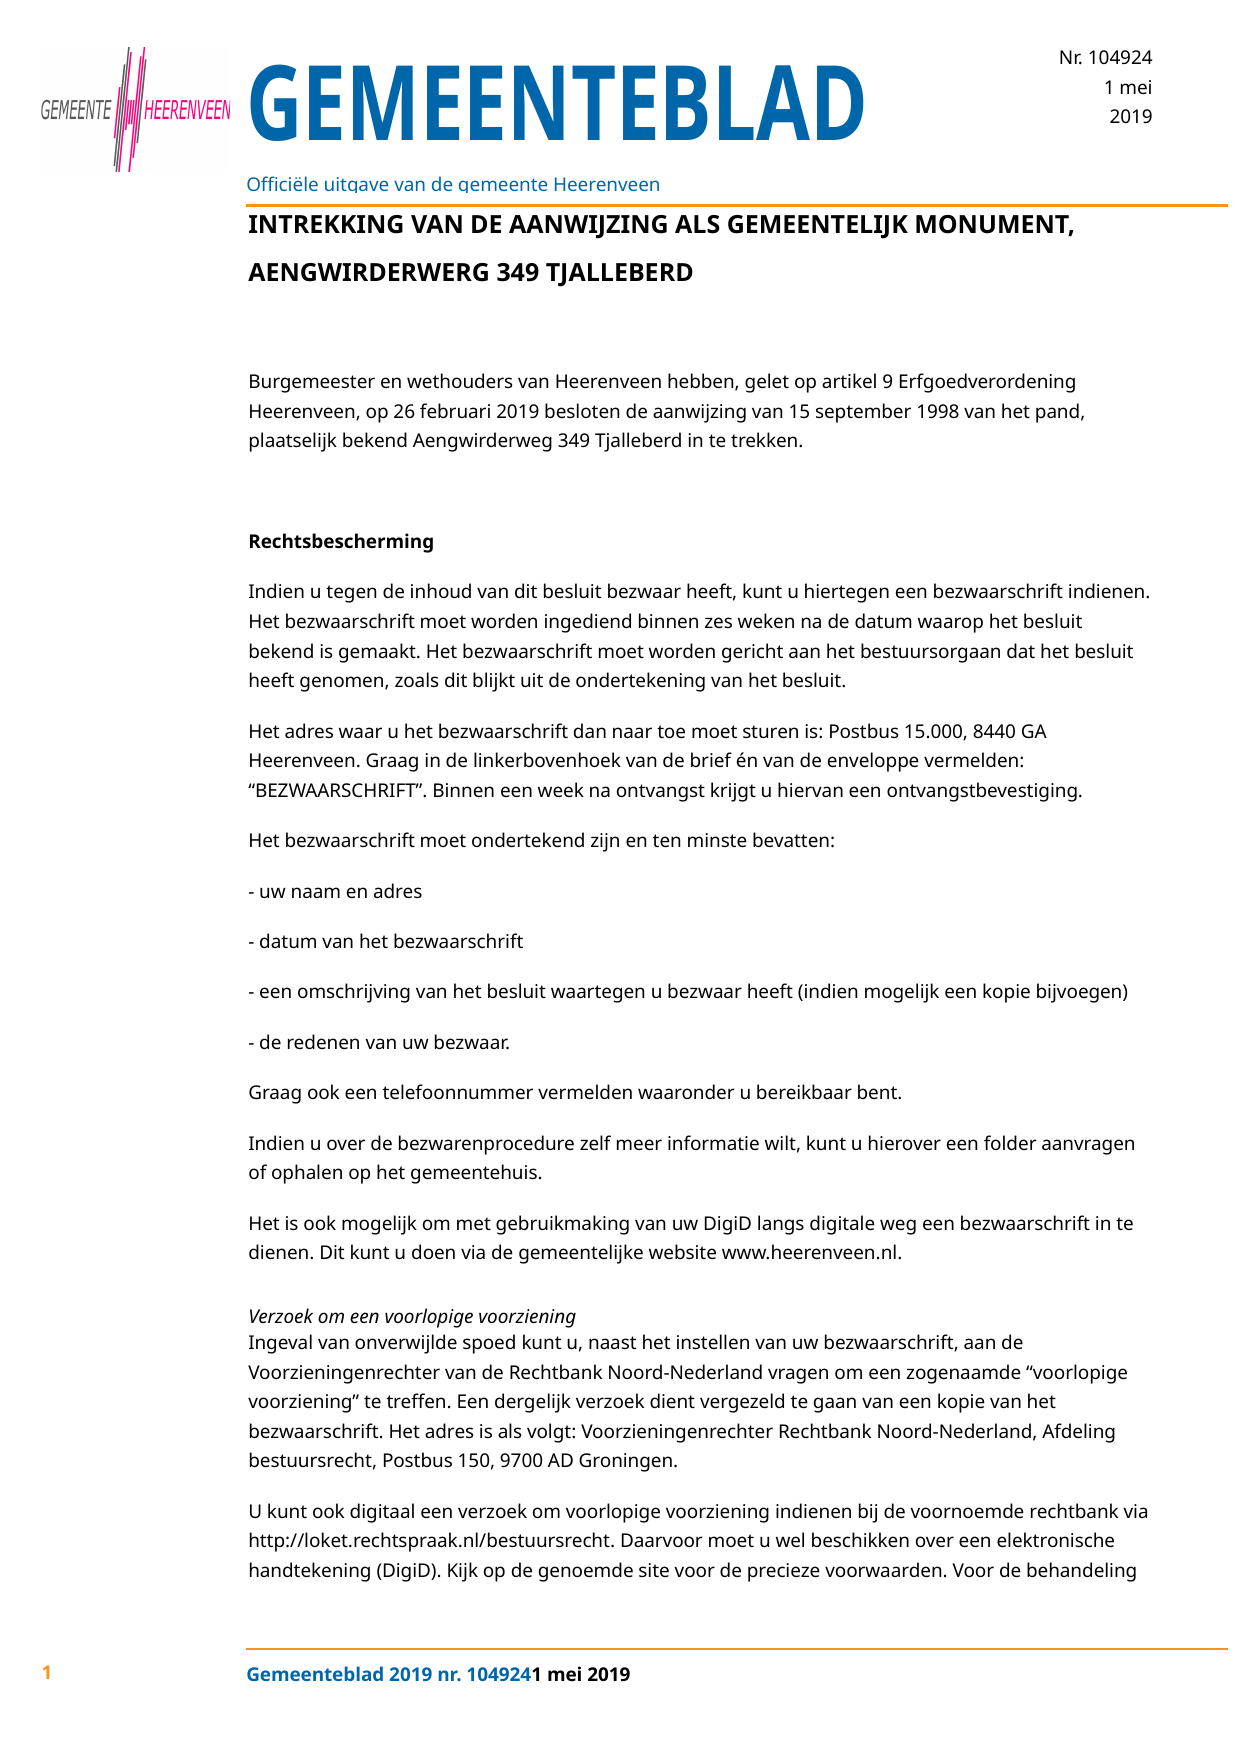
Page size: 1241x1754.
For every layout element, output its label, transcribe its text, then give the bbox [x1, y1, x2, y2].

text Verzoek om een voorlopige voorziening [248, 1303, 1152, 1329]
text Rechtsbescherming [248, 528, 1152, 554]
text Ingeval van onverwijlde spoed kunt u, naast het instellen van uw bezwaarschrift, aan de Voorzieningenrechter van de Rechtbank Noord-Nederland vragen om een zogenaamde “voorlopige voorziening” te treffen. Een dergelijk verzoek dient vergezeld te gaan van een kopie van het bezwaarschrift. Het adres is als volgt: Voorzieningenrechter Rechtbank Noord-Nederland, Afdeling bestuursrecht, Postbus 150, 9700 AD Groningen. [248, 1329, 1152, 1473]
text Burgemeester en wethouders van Heerenveen hebben, gelet op artikel 9 Erfgoedverordening Heerenveen, op 26 februari 2019 besloten de aanwijzing van 15 september 1998 van het pand, plaatselijk bekend Aengwirderweg 349 Tjalleberd in te trekken. [248, 368, 1152, 453]
text Het bezwaarschrift moet ondertekend zijn en ten minste bevatten: [248, 827, 1152, 853]
text Het adres waar u het bezwaarschrift dan naar toe moet sturen is: Postbus 15.000, 8440 GA Heerenveen. Graag in de linkerbovenhoek van de brief én van de enveloppe vermelden: “BEZWAARSCHRIFT”. Binnen een week na ontvangst krijgt u hiervan een ontvangstbevestiging. [248, 718, 1152, 803]
text - uw naam en adres [248, 878, 1152, 904]
text U kunt ook digitaal een verzoek om voorlopige voorziening indienen bij de voornoemde rechtbank via http://loket.rechtspraak.nl/bestuursrecht. Daarvoor moet u wel beschikken over een elektronische handtekening (DigiD). Kijk op de genoemde site voor de precieze voorwaarden. Voor de behandeling [248, 1498, 1152, 1583]
picture [41, 47, 231, 172]
text INTREKKING VAN DE AANWIJZING ALS GEMEENTELIJK MONUMENT, AENGWIRDERWERG 349 TJALLEBERD [248, 207, 1152, 288]
text Het is ook mogelijk om met gebruikmaking van uw DigiD langs digitale weg een bezwaarschrift in te dienen. Dit kunt u doen via de gemeentelijke website www.heerenveen.nl. [248, 1210, 1152, 1265]
text Indien u tegen de inhoud van dit besluit bezwaar heeft, kunt u hiertegen een bezwaarschrift indienen. Het bezwaarschrift moet worden ingediend binnen zes weken na de datum waarop het besluit bekend is gemaakt. Het bezwaarschrift moet worden gericht aan het bestuursorgaan dat het besluit heeft genomen, zoals dit blijkt uit de ondertekening van het besluit. [248, 579, 1152, 693]
text - datum van het bezwaarschrift [248, 928, 1152, 954]
text Graag ook een telefoonnummer vermelden waaronder u bereikbaar bent. [248, 1079, 1152, 1105]
text Indien u over de bezwarenprocedure zelf meer informatie wilt, kunt u hierover een folder aanvragen of ophalen op het gemeentehuis. [248, 1130, 1152, 1185]
text - de redenen van uw bezwaar. [248, 1029, 1152, 1055]
text - een omschrijving van het besluit waartegen u bezwaar heeft (indien mogelijk een kopie bijvoegen) [248, 979, 1152, 1004]
